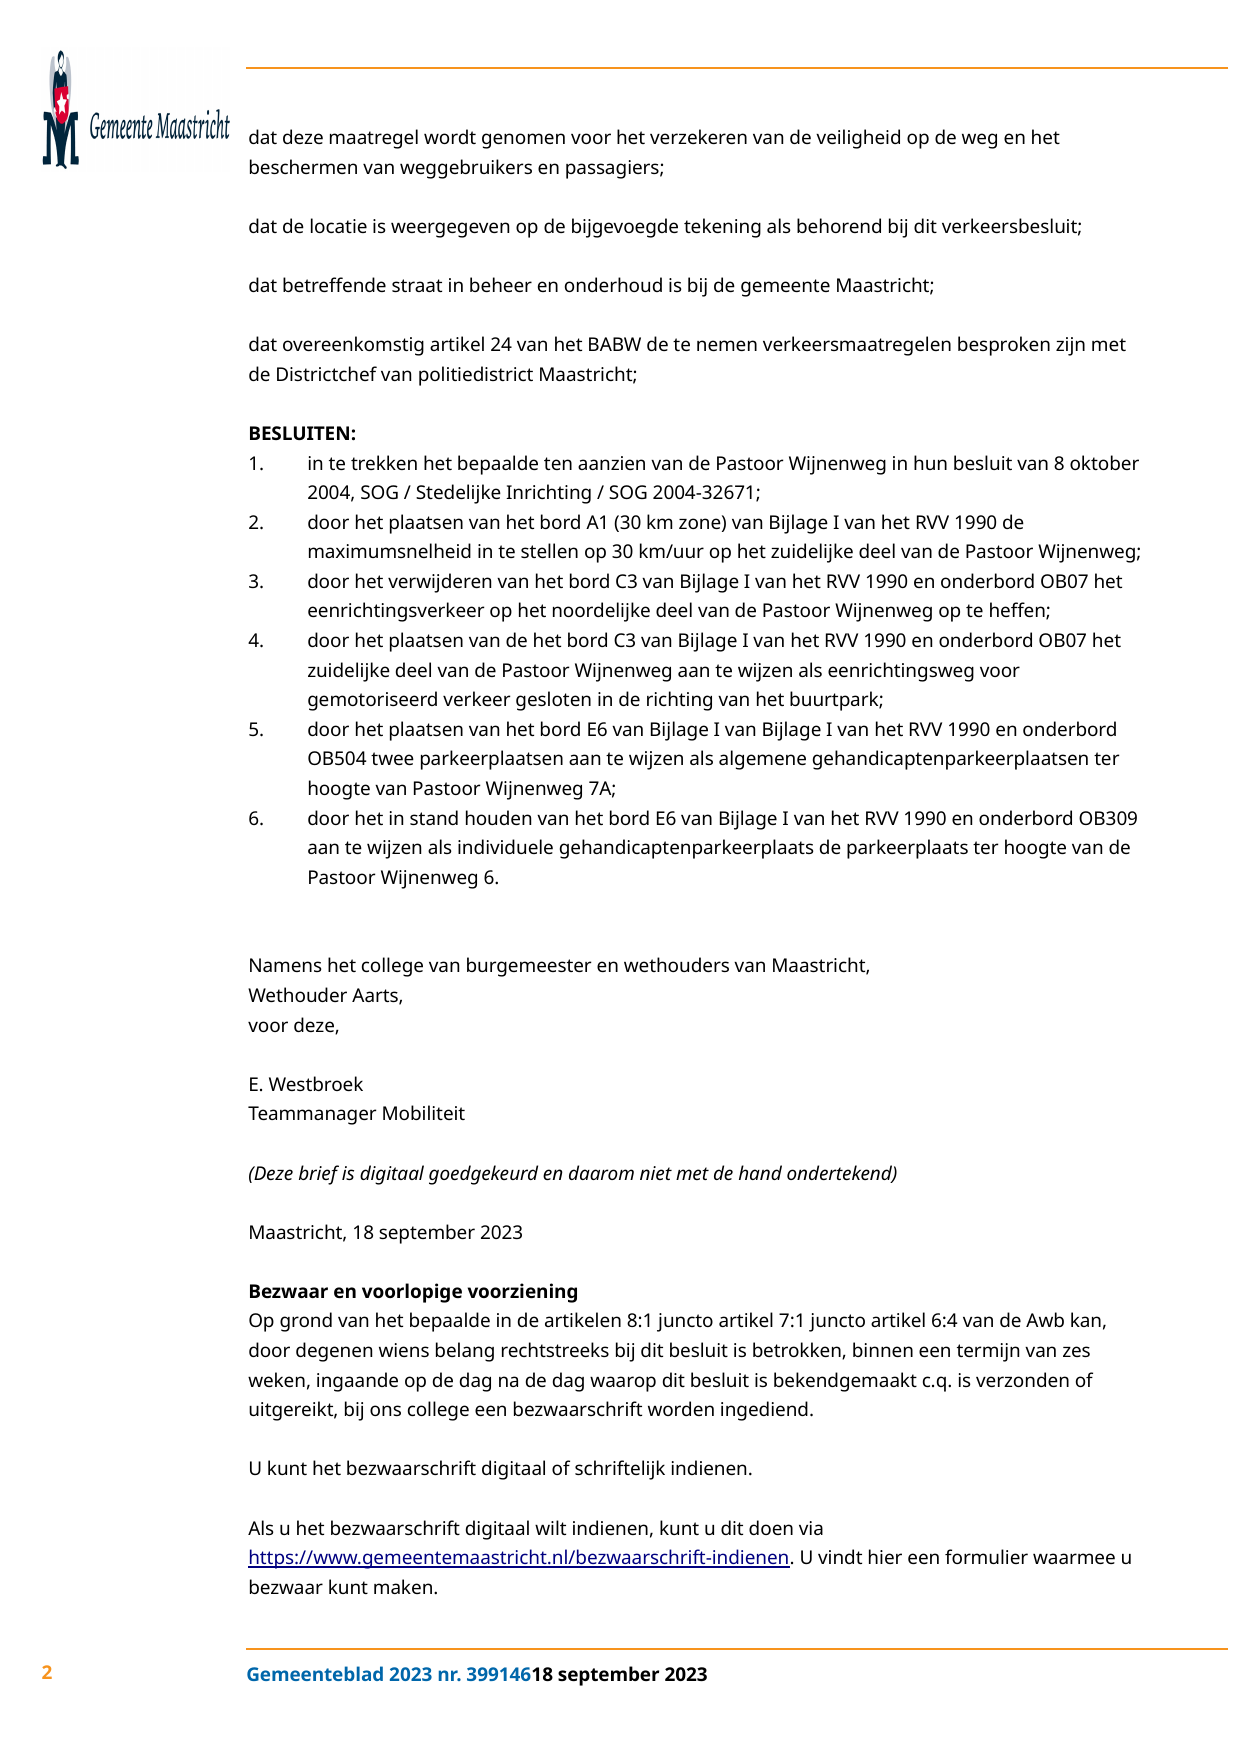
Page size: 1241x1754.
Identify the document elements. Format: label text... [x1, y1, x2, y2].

text E. Westbroek [248, 1071, 1152, 1097]
text Als u het bezwaarschrift digitaal wilt indienen, kunt u dit doen via https://www.gemeentemaastricht.nl/bezwaarschrift-indienen. U vindt hier een formulier waarmee u bezwaar kunt maken. [248, 1515, 1152, 1600]
text Bezwaar en voorlopige voorziening [248, 1278, 1152, 1304]
list door het in stand houden van het bord E6 van Bijlage I van het RVV 1990 en onderbord OB309 aan te wijzen als individuele gehandicaptenparkeerplaats de parkeerplaats ter hoogte van de Pastoor Wijnenweg 6. [248, 805, 1152, 890]
picture [41, 47, 231, 172]
list in te trekken het bepaalde ten aanzien van de Pastoor Wijnenweg in hun besluit van 8 oktober 2004, SOG / Stedelijke Inrichting / SOG 2004-32671; [248, 450, 1152, 505]
text U kunt het bezwaarschrift digitaal of schriftelijk indienen. [248, 1456, 1152, 1481]
text Op grond van het bepaalde in de artikelen 8:1 juncto artikel 7:1 juncto artikel 6:4 van de Awb kan, door degenen wiens belang rechtstreeks bij dit besluit is betrokken, binnen een termijn van zes weken, ingaande op de dag na de dag waarop dit besluit is bekendgemaakt c.q. is verzonden of uitgereikt, bij ons college een bezwaarschrift worden ingediend. [248, 1308, 1152, 1422]
list door het verwijderen van het bord C3 van Bijlage I van het RVV 1990 en onderbord OB07 het eenrichtingsverkeer op het noordelijke deel van de Pastoor Wijnenweg op te heffen; [248, 568, 1152, 623]
text dat deze maatregel wordt genomen voor het verzekeren van de veiligheid op de weg en het beschermen van weggebruikers en passagiers; [248, 124, 1152, 180]
text (Deze brief is digitaal goedgekeurd en daarom niet met de hand ondertekend) [248, 1160, 1152, 1186]
text dat de locatie is weergegeven op de bijgevoegde tekening als behorend bij dit verkeersbesluit; [248, 213, 1152, 239]
list door het plaatsen van het bord E6 van Bijlage I van Bijlage I van het RVV 1990 en onderbord OB504 twee parkeerplaatsen aan te wijzen als algemene gehandicaptenparkeerplaatsen ter hoogte van Pastoor Wijnenweg 7A; [248, 716, 1152, 801]
text BESLUITEN: [248, 420, 1152, 446]
text dat overeenkomstig artikel 24 van het BABW de te nemen verkeersmaatregelen besproken zijn met de Districtchef van politiedistrict Maastricht; [248, 331, 1152, 387]
text Namens het college van burgemeester en wethouders van Maastricht, [248, 953, 1152, 978]
text dat betreffende straat in beheer en onderhoud is bij de gemeente Maastricht; [248, 272, 1152, 298]
text Teammanager Mobiliteit [248, 1101, 1152, 1126]
text Wethouder Aarts, [248, 982, 1152, 1008]
list door het plaatsen van de het bord C3 van Bijlage I van het RVV 1990 en onderbord OB07 het zuidelijke deel van de Pastoor Wijnenweg aan te wijzen als eenrichtingsweg voor gemotoriseerd verkeer gesloten in de richting van het buurtpark; [248, 627, 1152, 712]
text Maastricht, 18 september 2023 [248, 1219, 1152, 1245]
text voor deze, [248, 1012, 1152, 1038]
list door het plaatsen van het bord A1 (30 km zone) van Bijlage I van het RVV 1990 de maximumsnelheid in te stellen op 30 km/uur op het zuidelijke deel van de Pastoor Wijnenweg; [248, 509, 1152, 564]
